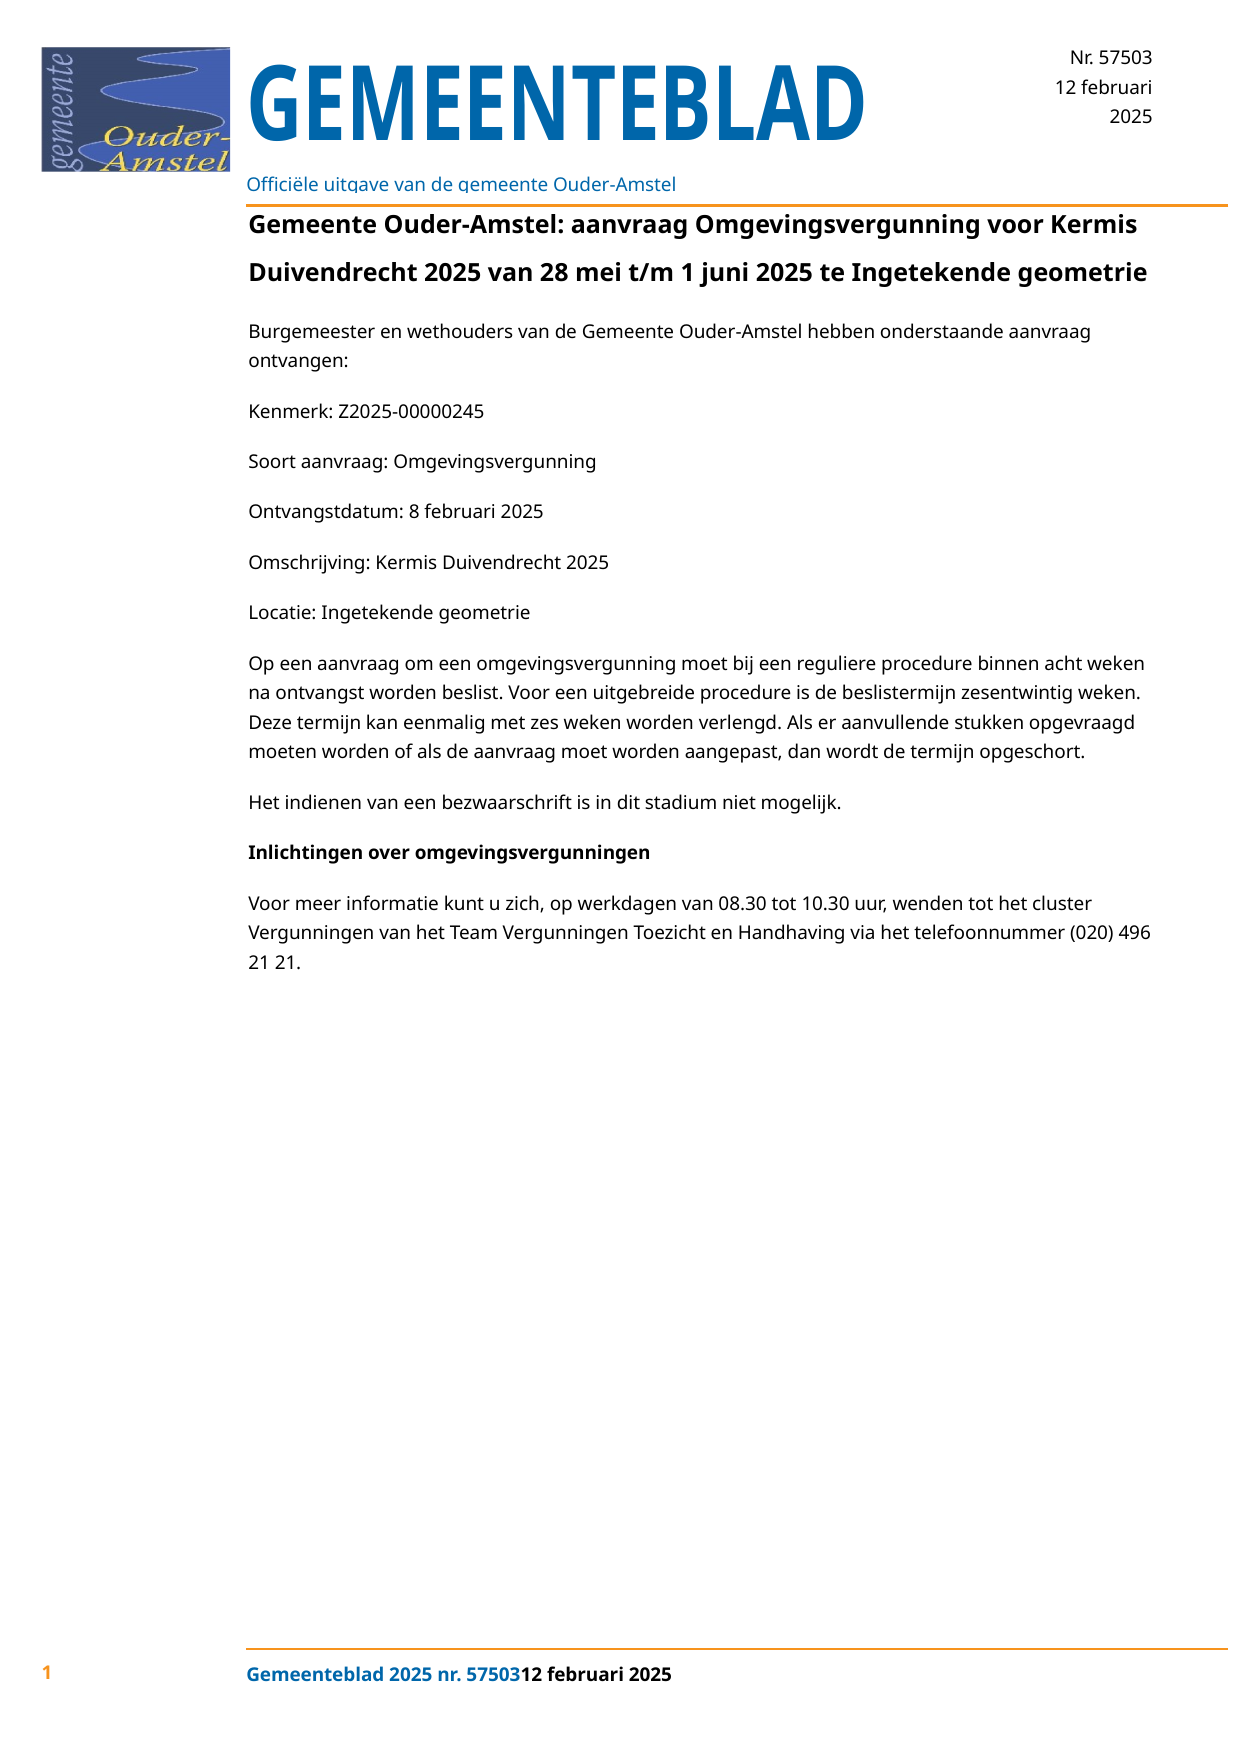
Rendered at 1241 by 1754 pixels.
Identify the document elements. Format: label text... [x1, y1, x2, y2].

text Burgemeester en wethouders van de Gemeente Ouder-Amstel hebben onderstaande aanvraag ontvangen: [248, 318, 1152, 373]
text Kenmerk: Z2025-00000245 [248, 398, 1152, 424]
picture [41, 47, 231, 172]
text Gemeente Ouder-Amstel: aanvraag Omgevingsvergunning voor Kermis Duivendrecht 2025 van 28 mei t/m 1 juni 2025 te Ingetekende geometrie [248, 207, 1152, 288]
text Ontvangstdatum: 8 februari 2025 [248, 499, 1152, 524]
text Inlichtingen over omgevingsvergunningen [248, 839, 1152, 865]
text Soort aanvraag: Omgevingsvergunning [248, 448, 1152, 474]
text Omschrijving: Kermis Duivendrecht 2025 [248, 549, 1152, 575]
text Op een aanvraag om een omgevingsvergunning moet bij een reguliere procedure binnen acht weken na ontvangst worden beslist. Voor een uitgebreide procedure is de beslistermijn zesentwintig weken. Deze termijn kan eenmalig met zes weken worden verlengd. Als er aanvullende stukken opgevraagd moeten worden of als de aanvraag moet worden aangepast, dan wordt de termijn opgeschort. [248, 650, 1152, 764]
text Het indienen van een bezwaarschrift is in dit stadium niet mogelijk. [248, 789, 1152, 815]
text Locatie: Ingetekende geometrie [248, 599, 1152, 625]
text Voor meer informatie kunt u zich, op werkdagen van 08.30 tot 10.30 uur, wenden tot het cluster Vergunningen van het Team Vergunningen Toezicht en Handhaving via het telefoonnummer (020) 496 21 21. [248, 890, 1152, 975]
